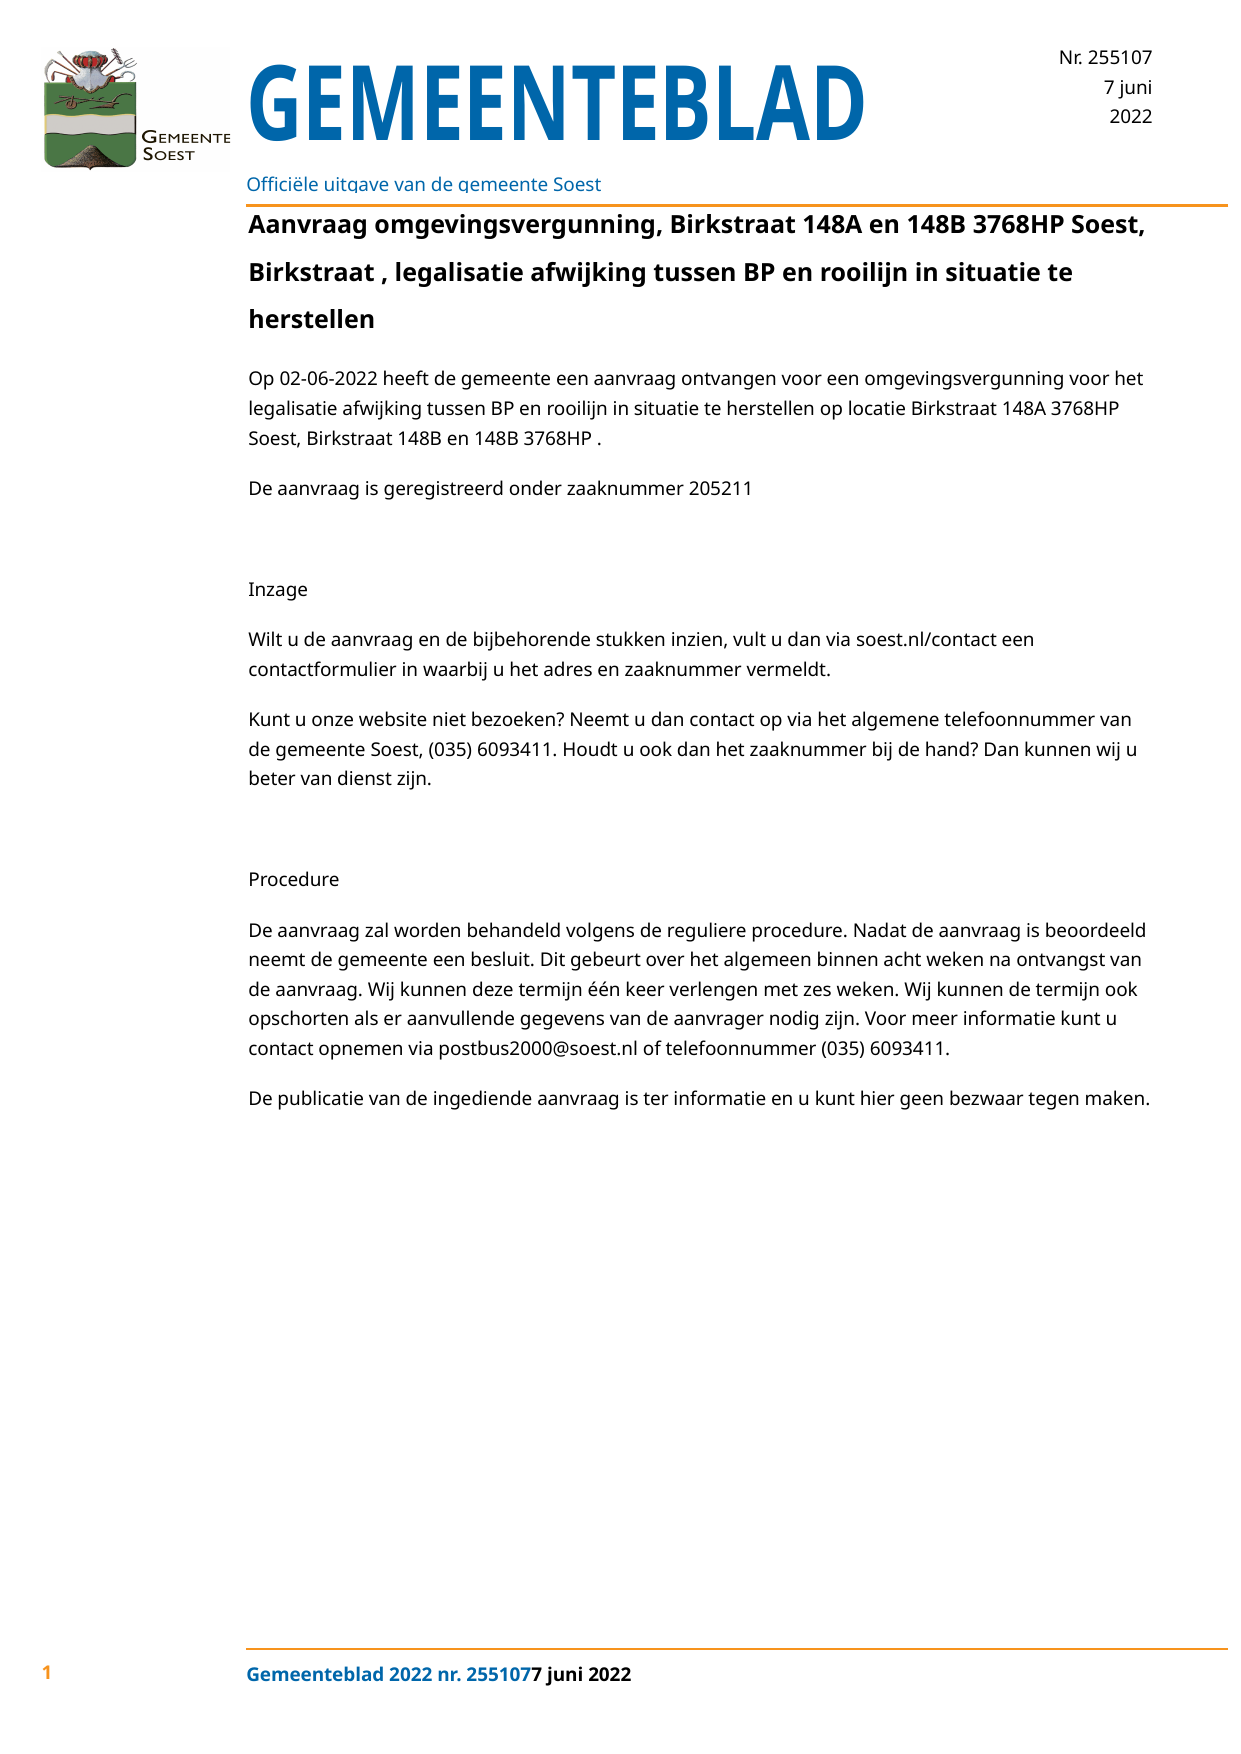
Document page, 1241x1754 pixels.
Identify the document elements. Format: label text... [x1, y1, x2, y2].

text Wilt u de aanvraag en de bijbehorende stukken inzien, vult u dan via soest.nl/contact een contactformulier in waarbij u het adres en zaaknummer vermeldt. [248, 626, 1152, 682]
text Procedure [248, 866, 1152, 892]
picture [41, 47, 231, 172]
text Kunt u onze website niet bezoeken? Neemt u dan contact op via het algemene telefoonnummer van de gemeente Soest, (035) 6093411. Houdt u ook dan het zaaknummer bij de hand? Dan kunnen wij u beter van dienst zijn. [248, 706, 1152, 791]
text De aanvraag zal worden behandeld volgens de reguliere procedure. Nadat de aanvraag is beoordeeld neemt de gemeente een besluit. Dit gebeurt over het algemeen binnen acht weken na ontvangst van de aanvraag. Wij kunnen deze termijn één keer verlengen met zes weken. Wij kunnen de termijn ook opschorten als er aanvullende gegevens van de aanvrager nodig zijn. Voor meer informatie kunt u contact opnemen via postbus2000@soest.nl of telefoonnummer (035) 6093411. [248, 917, 1152, 1061]
text Inzage [248, 576, 1152, 602]
text De aanvraag is geregistreerd onder zaaknummer 205211 [248, 475, 1152, 501]
text De publicatie van de ingediende aanvraag is ter informatie en u kunt hier geen bezwaar tegen maken. [248, 1086, 1152, 1111]
text Op 02-06-2022 heeft de gemeente een aanvraag ontvangen voor een omgevingsvergunning voor het legalisatie afwijking tussen BP en rooilijn in situatie te herstellen op locatie Birkstraat 148A 3768HP Soest, Birkstraat 148B en 148B 3768HP . [248, 366, 1152, 450]
text Aanvraag omgevingsvergunning, Birkstraat 148A en 148B 3768HP Soest, Birkstraat , legalisatie afwijking tussen BP en rooilijn in situatie te herstellen [248, 207, 1152, 336]
